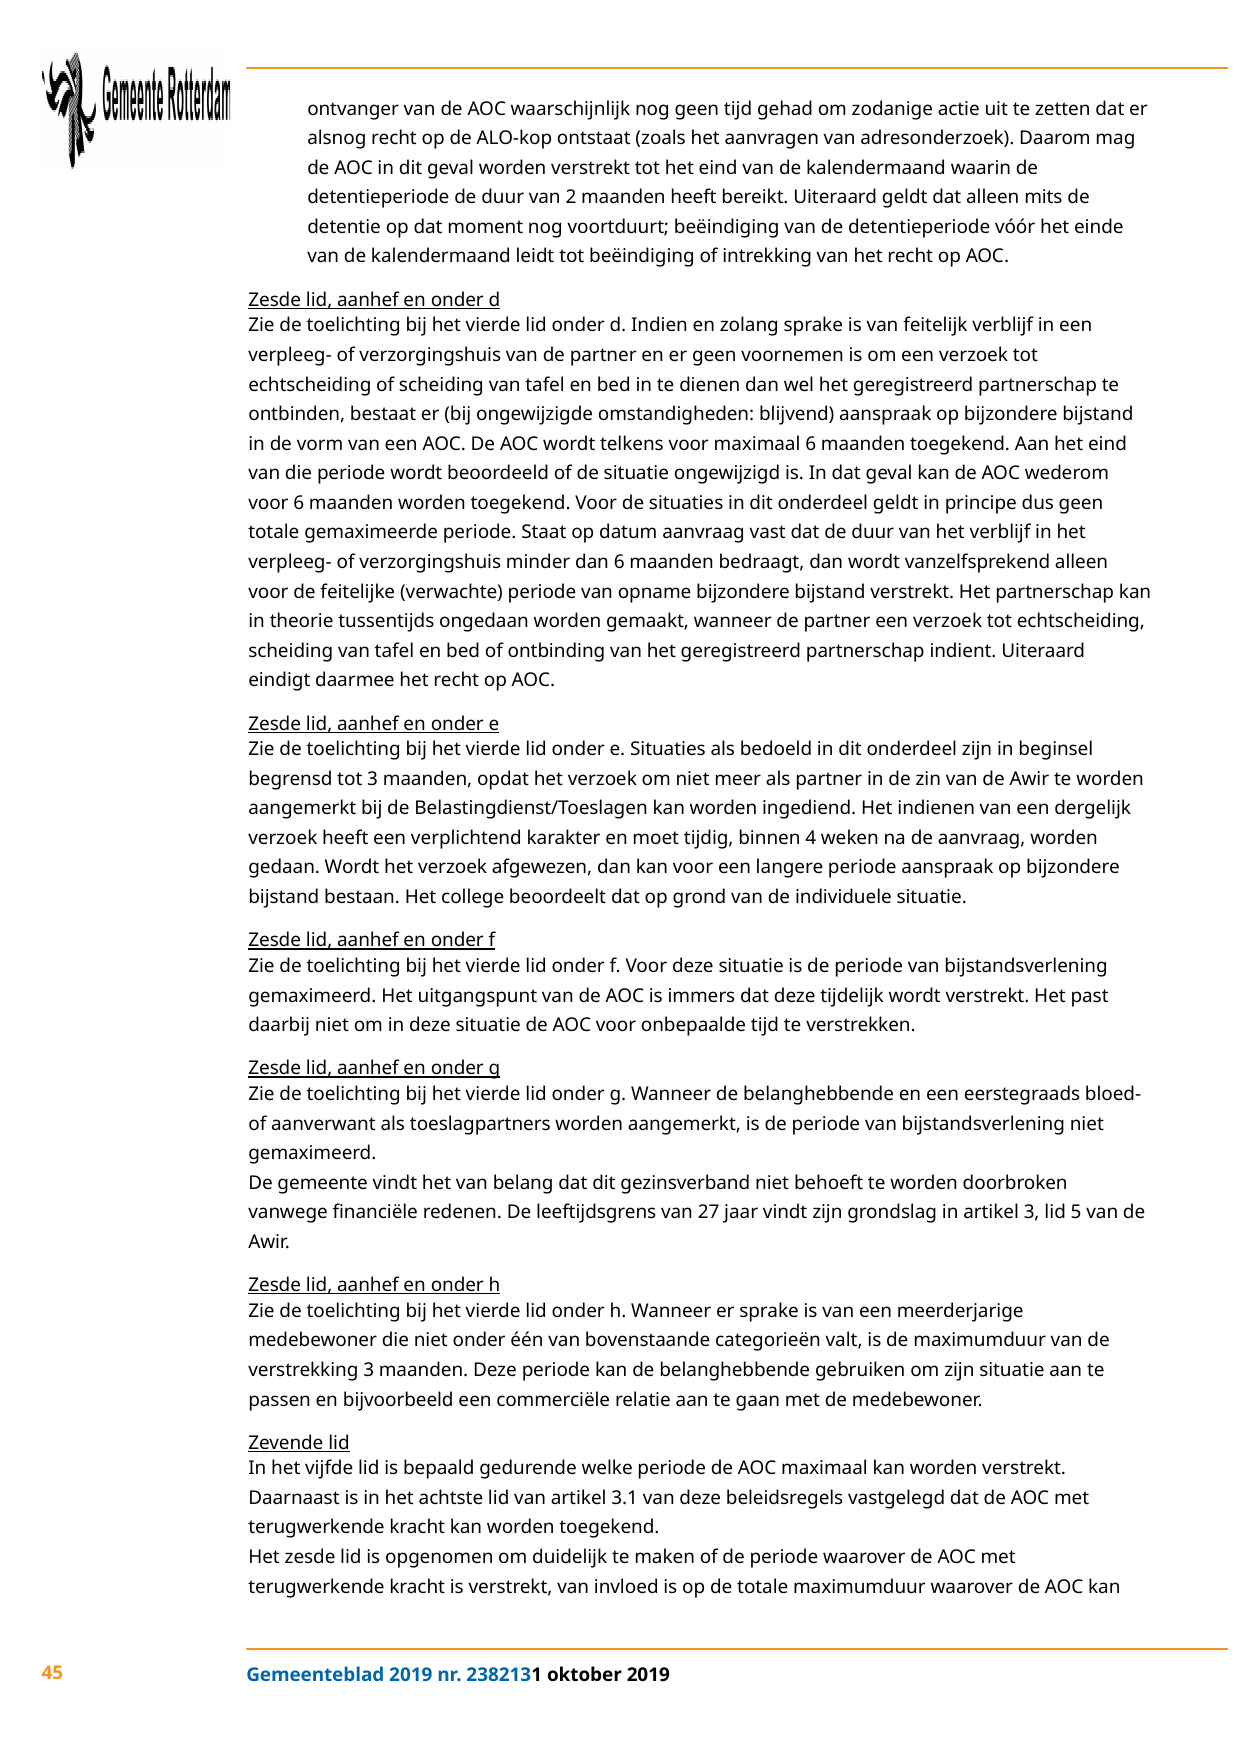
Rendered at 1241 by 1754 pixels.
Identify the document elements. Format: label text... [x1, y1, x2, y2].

text Zevende lid [248, 1429, 1152, 1454]
text Zesde lid, aanhef en onder e [248, 710, 1152, 735]
text De gemeente vindt het van belang dat dit gezinsverband niet behoeft te worden doorbroken vanwege financiële redenen. De leeftijdsgrens van 27 jaar vindt zijn grondslag in artikel 3, lid 5 van de Awir. [248, 1169, 1152, 1254]
text Zesde lid, aanhef en onder g [248, 1054, 1152, 1080]
text Zie de toelichting bij het vierde lid onder e. Situaties als bedoeld in dit onderdeel zijn in beginsel begrensd tot 3 maanden, opdat het verzoek om niet meer als partner in de zin van de Awir te worden aangemerkt bij de Belastingdienst/Toeslagen kan worden ingediend. Het indienen van een dergelijk verzoek heeft een verplichtend karakter en moet tijdig, binnen 4 weken na de aanvraag, worden gedaan. Wordt het verzoek afgewezen, dan kan voor een langere periode aanspraak op bijzondere bijstand bestaan. Het college beoordeelt dat op grond van de individuele situatie. [248, 735, 1152, 909]
picture [41, 47, 231, 172]
text Zesde lid, aanhef en onder f [248, 926, 1152, 952]
list ontvanger van de AOC waarschijnlijk nog geen tijd gehad om zodanige actie uit te zetten dat er alsnog recht op de ALO-kop ontstaat (zoals het aanvragen van adresonderzoek). Daarom mag de AOC in dit geval worden verstrekt tot het eind van de kalendermaand waarin de detentieperiode de duur van 2 maanden heeft bereikt. Uiteraard geldt dat alleen mits de detentie op dat moment nog voortduurt; beëindiging van de detentieperiode vóór het einde van de kalendermaand leidt tot beëindiging of intrekking van het recht op AOC. [248, 95, 1152, 268]
text Zie de toelichting bij het vierde lid onder f. Voor deze situatie is de periode van bijstandsverlening gemaximeerd. Het uitgangspunt van de AOC is immers dat deze tijdelijk wordt verstrekt. Het past daarbij niet om in deze situatie de AOC voor onbepaalde tijd te verstrekken. [248, 952, 1152, 1037]
text Het zesde lid is opgenomen om duidelijk te maken of de periode waarover de AOC met terugwerkende kracht is verstrekt, van invloed is op de totale maximumduur waarover de AOC kan [248, 1543, 1152, 1599]
text In het vijfde lid is bepaald gedurende welke periode de AOC maximaal kan worden verstrekt. Daarnaast is in het achtste lid van artikel 3.1 van deze beleidsregels vastgelegd dat de AOC met terugwerkende kracht kan worden toegekend. [248, 1454, 1152, 1539]
text Zesde lid, aanhef en onder d [248, 286, 1152, 312]
text Zie de toelichting bij het vierde lid onder d. Indien en zolang sprake is van feitelijk verblijf in een verpleeg- of verzorgingshuis van de partner en er geen voornemen is om een verzoek tot echtscheiding of scheiding van tafel en bed in te dienen dan wel het geregistreerd partnerschap te ontbinden, bestaat er (bij ongewijzigde omstandigheden: blijvend) aanspraak op bijzondere bijstand in de vorm van een AOC. De AOC wordt telkens voor maximaal 6 maanden toegekend. Aan het eind van die periode wordt beoordeeld of de situatie ongewijzigd is. In dat geval kan de AOC wederom voor 6 maanden worden toegekend. Voor de situaties in dit onderdeel geldt in principe dus geen totale gemaximeerde periode. Staat op datum aanvraag vast dat de duur van het verblijf in het verpleeg- of verzorgingshuis minder dan 6 maanden bedraagt, dan wordt vanzelfsprekend alleen voor de feitelijke (verwachte) periode van opname bijzondere bijstand verstrekt. Het partnerschap kan in theorie tussentijds ongedaan worden gemaakt, wanneer de partner een verzoek tot echtscheiding, scheiding van tafel en bed of ontbinding van het geregistreerd partnerschap indient. Uiteraard eindigt daarmee het recht op AOC. [248, 312, 1152, 692]
text Zie de toelichting bij het vierde lid onder g. Wanneer de belanghebbende en een eerstegraads bloed- of aanverwant als toeslagpartners worden aangemerkt, is de periode van bijstandsverlening niet gemaximeerd. [248, 1080, 1152, 1165]
text Zesde lid, aanhef en onder h [248, 1271, 1152, 1297]
text Zie de toelichting bij het vierde lid onder h. Wanneer er sprake is van een meerderjarige medebewoner die niet onder één van bovenstaande categorieën valt, is de maximumduur van de verstrekking 3 maanden. Deze periode kan de belanghebbende gebruiken om zijn situatie aan te passen en bijvoorbeeld een commerciële relatie aan te gaan met de medebewoner. [248, 1297, 1152, 1411]
